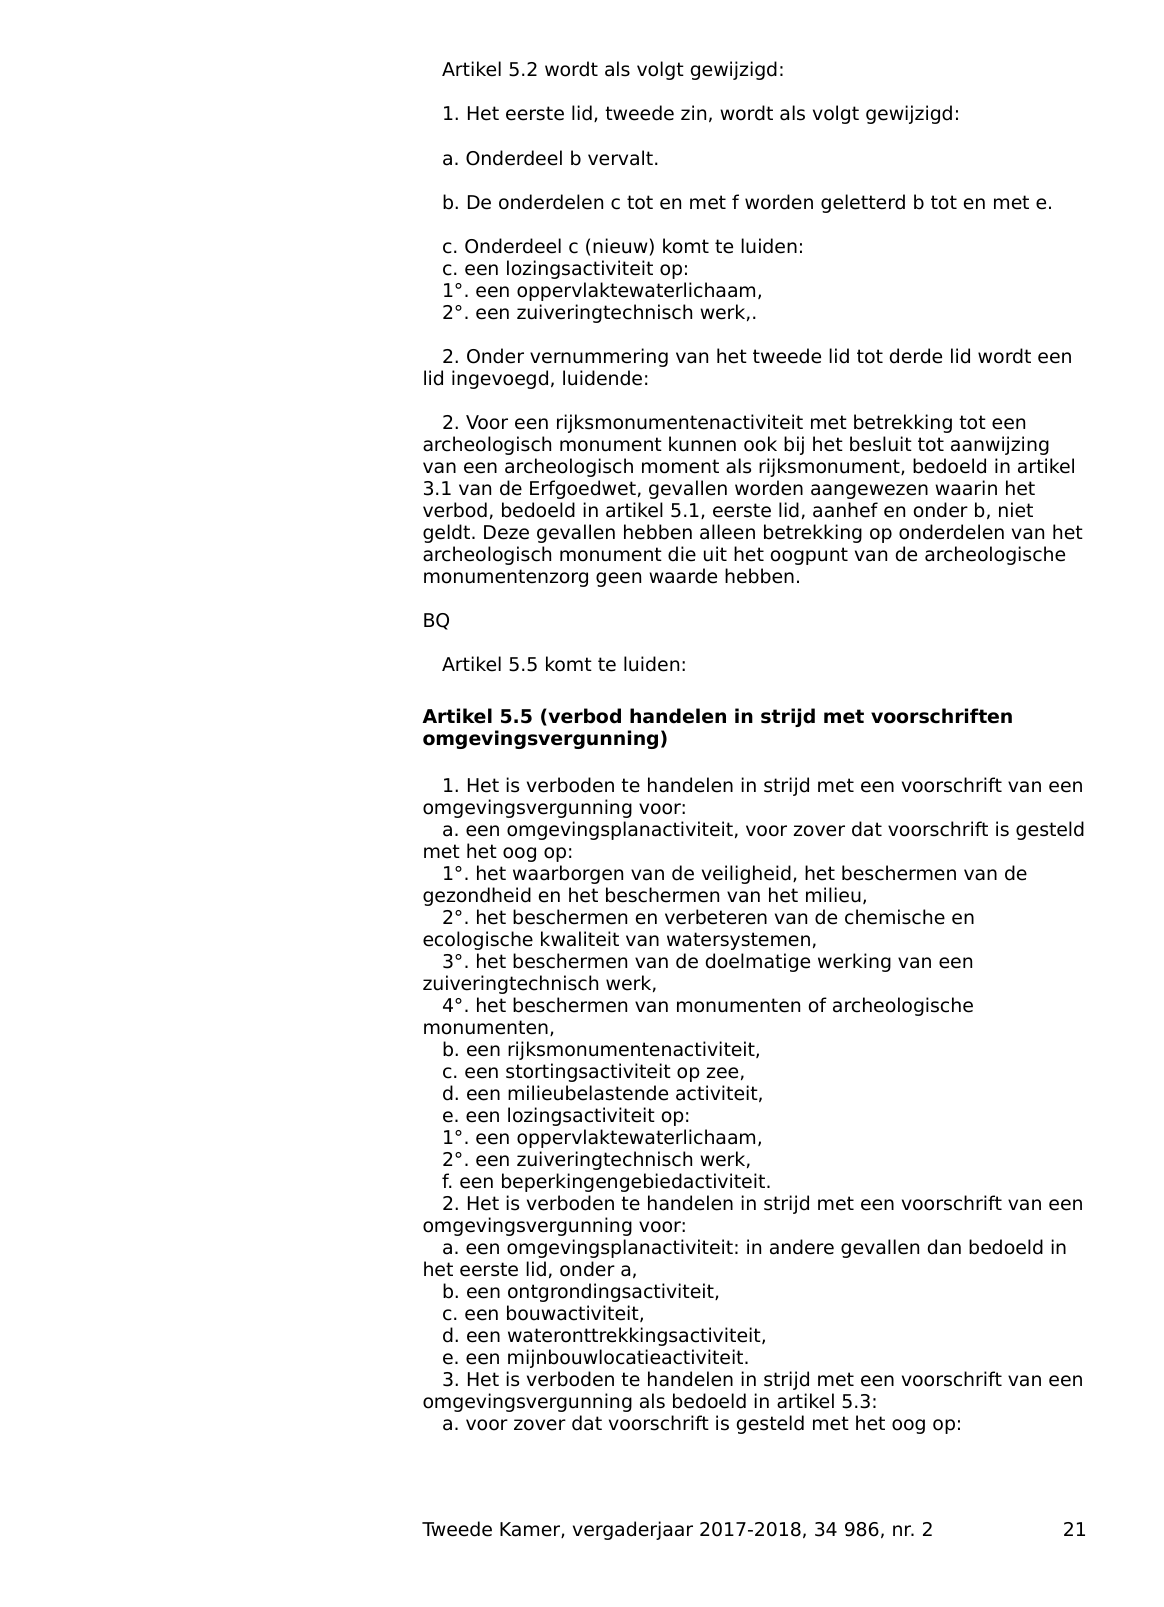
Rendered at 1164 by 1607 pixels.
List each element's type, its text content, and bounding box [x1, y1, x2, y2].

text 1. Het is verboden te handelen in strijd met een voorschrift van een omgevingsvergunning voor: [422, 775, 1087, 819]
text a. voor zover dat voorschrift is gesteld met het oog op: [422, 1412, 1087, 1434]
text f. een beperkingengebiedactiviteit. [422, 1171, 1087, 1193]
text 3°. het beschermen van de doelmatige werking van een zuiveringtechnisch werk, [422, 951, 1087, 995]
text 1°. een oppervlaktewaterlichaam, [422, 280, 1087, 302]
text c. een lozingsactiviteit op: [422, 258, 1087, 280]
text 1°. een oppervlaktewaterlichaam, [422, 1127, 1087, 1149]
text 2. Voor een rijksmonumentenactiviteit met betrekking tot een archeologisch monument kunnen ook bij het besluit tot aanwijzing van een archeologisch moment als rijksmonument, bedoeld in artikel 3.1 van de Erfgoedwet, gevallen worden aangewezen waarin het verbod, bedoeld in artikel 5.1, eerste lid, aanhef en onder b, niet geldt. Deze gevallen hebben alleen betrekking op onderdelen van het archeologisch monument die uit het oogpunt van de archeologische monumentenzorg geen waarde hebben. [422, 412, 1087, 588]
text 4°. het beschermen van monumenten of archeologische monumenten, [422, 995, 1087, 1039]
text BQ [422, 610, 1087, 632]
subtitle Artikel 5.5 (verbod handelen in strijd met voorschriften omgevingsvergunning) [422, 706, 1087, 750]
text Artikel 5.5 komt te luiden: [422, 654, 1087, 676]
text 2°. een zuiveringtechnisch werk, [422, 1149, 1087, 1171]
text d. een milieubelastende activiteit, [422, 1083, 1087, 1105]
text e. een mijnbouwlocatieactiviteit. [422, 1347, 1087, 1368]
text c. een stortingsactiviteit op zee, [422, 1061, 1087, 1083]
text 2°. een zuiveringtechnisch werk,. [422, 302, 1087, 324]
text a. een omgevingsplanactiviteit: in andere gevallen dan bedoeld in het eerste lid, onder a, [422, 1237, 1087, 1281]
text 1. Het eerste lid, tweede zin, wordt als volgt gewijzigd: [422, 103, 1087, 125]
text e. een lozingsactiviteit op: [422, 1105, 1087, 1127]
text 2. Onder vernummering van het tweede lid tot derde lid wordt een lid ingevoegd, luidende: [422, 346, 1087, 390]
text b. een rijksmonumentenactiviteit, [422, 1039, 1087, 1061]
text d. een wateronttrekkingsactiviteit, [422, 1324, 1087, 1347]
text 2°. het beschermen en verbeteren van de chemische en ecologische kwaliteit van watersystemen, [422, 907, 1087, 951]
text 3. Het is verboden te handelen in strijd met een voorschrift van een omgevingsvergunning als bedoeld in artikel 5.3: [422, 1368, 1087, 1412]
text a. Onderdeel b vervalt. [422, 147, 1087, 169]
text 1°. het waarborgen van de veiligheid, het beschermen van de gezondheid en het beschermen van het milieu, [422, 863, 1087, 907]
text a. een omgevingsplanactiviteit, voor zover dat voorschrift is gesteld met het oog op: [422, 819, 1087, 863]
text c. Onderdeel c (nieuw) komt te luiden: [422, 236, 1087, 258]
text b. De onderdelen c tot en met f worden geletterd b tot en met e. [422, 192, 1087, 213]
text Artikel 5.2 wordt als volgt gewijzigd: [422, 59, 1087, 81]
text c. een bouwactiviteit, [422, 1303, 1087, 1324]
text b. een ontgrondingsactiviteit, [422, 1281, 1087, 1303]
text 2. Het is verboden te handelen in strijd met een voorschrift van een omgevingsvergunning voor: [422, 1193, 1087, 1237]
